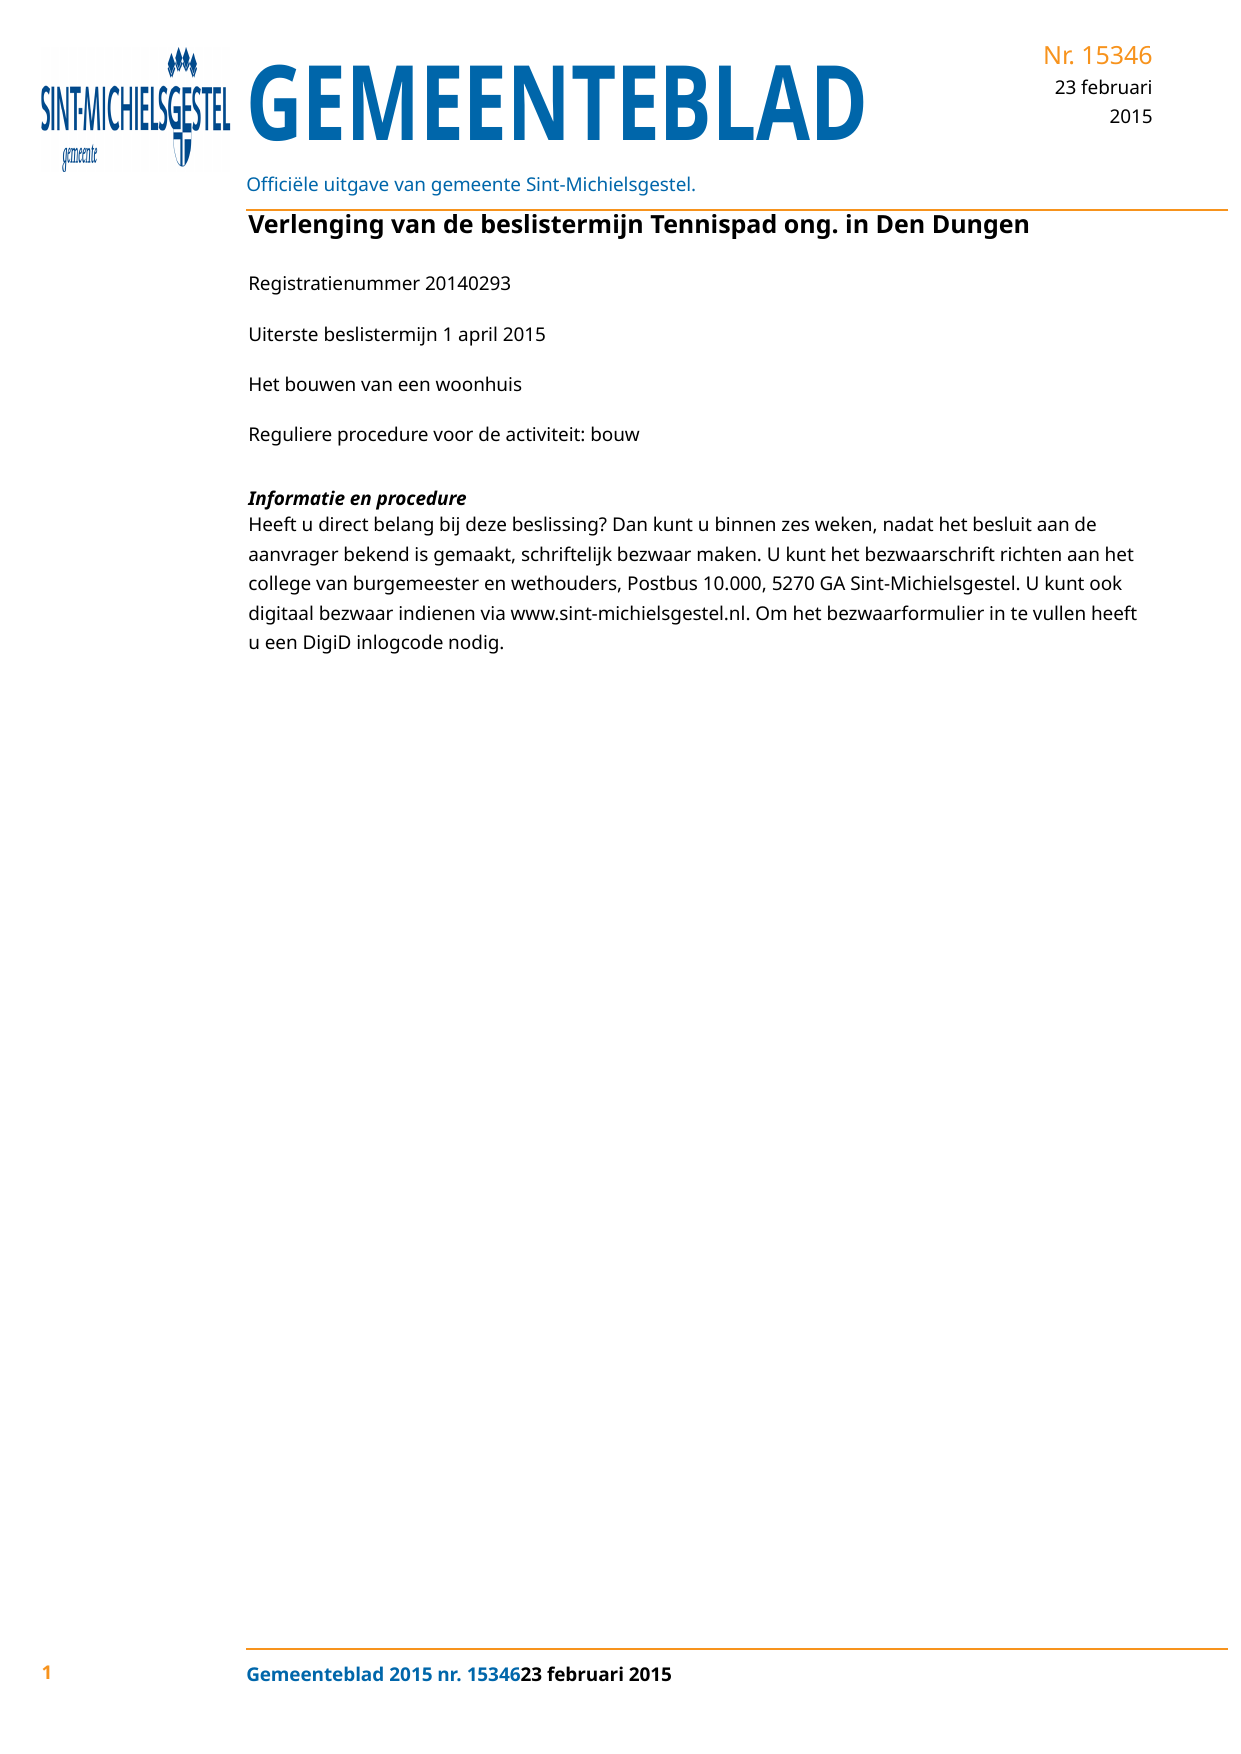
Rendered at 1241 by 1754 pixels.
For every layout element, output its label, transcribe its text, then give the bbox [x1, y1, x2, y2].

text Het bouwen van een woonhuis [248, 371, 1152, 397]
picture [41, 47, 231, 172]
text Heeft u direct belang bij deze beslissing? Dan kunt u binnen zes weken, nadat het besluit aan de aanvrager bekend is gemaakt, schriftelijk bezwaar maken. U kunt het bezwaarschrift richten aan het college van burgemeester en wethouders, Postbus 10.000, 5270 GA Sint-Michielsgestel. U kunt ook digitaal bezwaar indienen via www.sint-michielsgestel.nl. Om het bezwaarformulier in te vullen heeft u een DigiD inlogcode nodig. [248, 511, 1152, 655]
text Informatie en procedure [248, 486, 1152, 511]
text Uiterste beslistermijn 1 april 2015 [248, 321, 1152, 346]
text Verlenging van de beslistermijn Tennispad ong. in Den Dungen [248, 211, 1152, 241]
text Registratienummer 20140293 [248, 270, 1152, 296]
text Reguliere procedure voor de activiteit: bouw [248, 422, 1152, 447]
